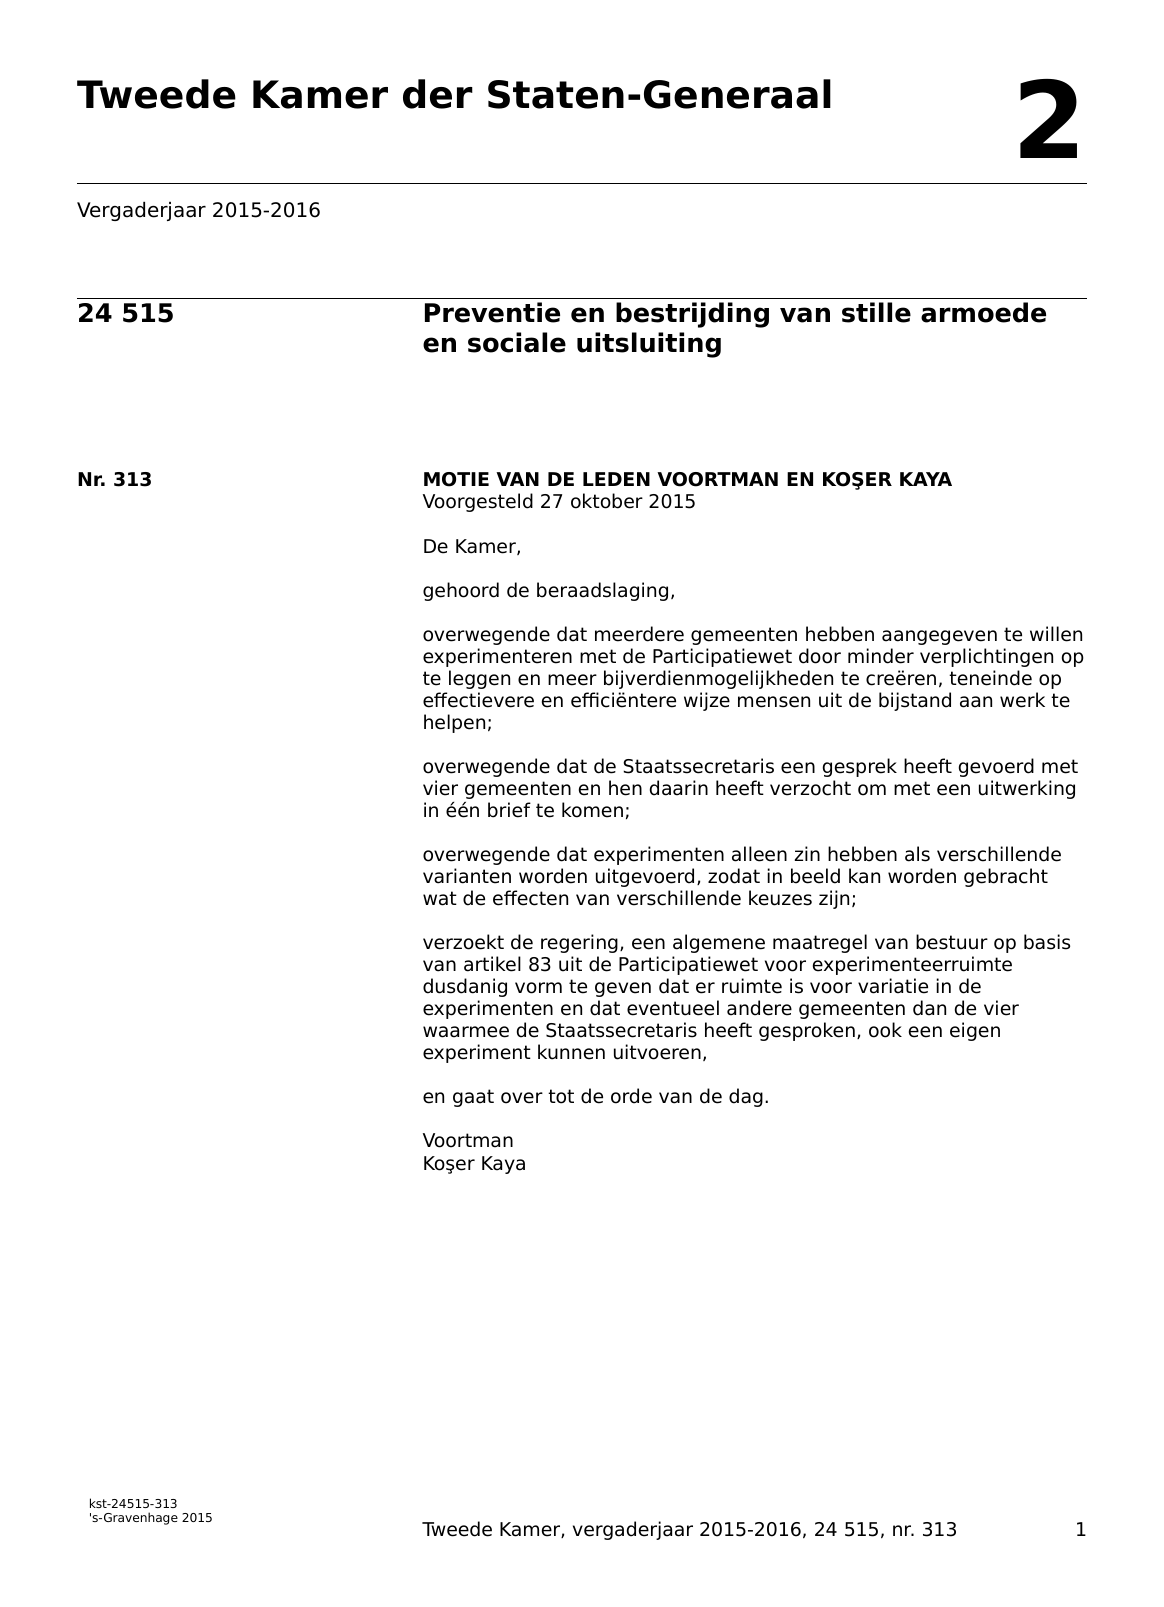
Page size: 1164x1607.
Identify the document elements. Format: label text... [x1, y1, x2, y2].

text overwegende dat meerdere gemeenten hebben aangegeven te willen experimenteren met de Participatiewet door minder verplichtingen op te leggen en meer bijverdienmogelijkheden te creëren, teneinde op effectievere en efficiëntere wijze mensen uit de bijstand aan werk te helpen; [422, 624, 1087, 734]
table_header Tweede Kamer der Staten-Generaal [77, 59, 886, 183]
subtitle 24 515 Preventie en bestrijding van stille armoede en sociale uitsluiting [77, 299, 1087, 358]
text gehoord de beraadslaging, [422, 580, 1087, 602]
text en gaat over tot de orde van de dag. [422, 1086, 1087, 1108]
text kst-24515-313 [88, 1497, 323, 1511]
text De Kamer, [422, 536, 1087, 557]
text Voortman [422, 1130, 1087, 1152]
table_header 2 [886, 59, 1087, 183]
text Voorgesteld 27 oktober 2015 [422, 491, 1087, 513]
table_cell Vergaderjaar 2015-2016 [77, 184, 1087, 298]
text Koşer Kaya [422, 1152, 1087, 1174]
text overwegende dat experimenten alleen zin hebben als verschillende varianten worden uitgevoerd, zodat in beeld kan worden gebracht wat de effecten van verschillende keuzes zijn; [422, 844, 1087, 910]
subtitle Nr. 313 MOTIE VAN DE LEDEN VOORTMAN EN KOŞER KAYA [77, 469, 1087, 491]
text 's-Gravenhage 2015 [88, 1511, 323, 1525]
text verzoekt de regering, een algemene maatregel van bestuur op basis van artikel 83 uit de Participatiewet voor experimenteerruimte dusdanig vorm te geven dat er ruimte is voor variatie in de experimenten en dat eventueel andere gemeenten dan de vier waarmee de Staatssecretaris heeft gesproken, ook een eigen experiment kunnen uitvoeren, [422, 932, 1087, 1064]
text overwegende dat de Staatssecretaris een gesprek heeft gevoerd met vier gemeenten en hen daarin heeft verzocht om met een uitwerking in één brief te komen; [422, 756, 1087, 822]
